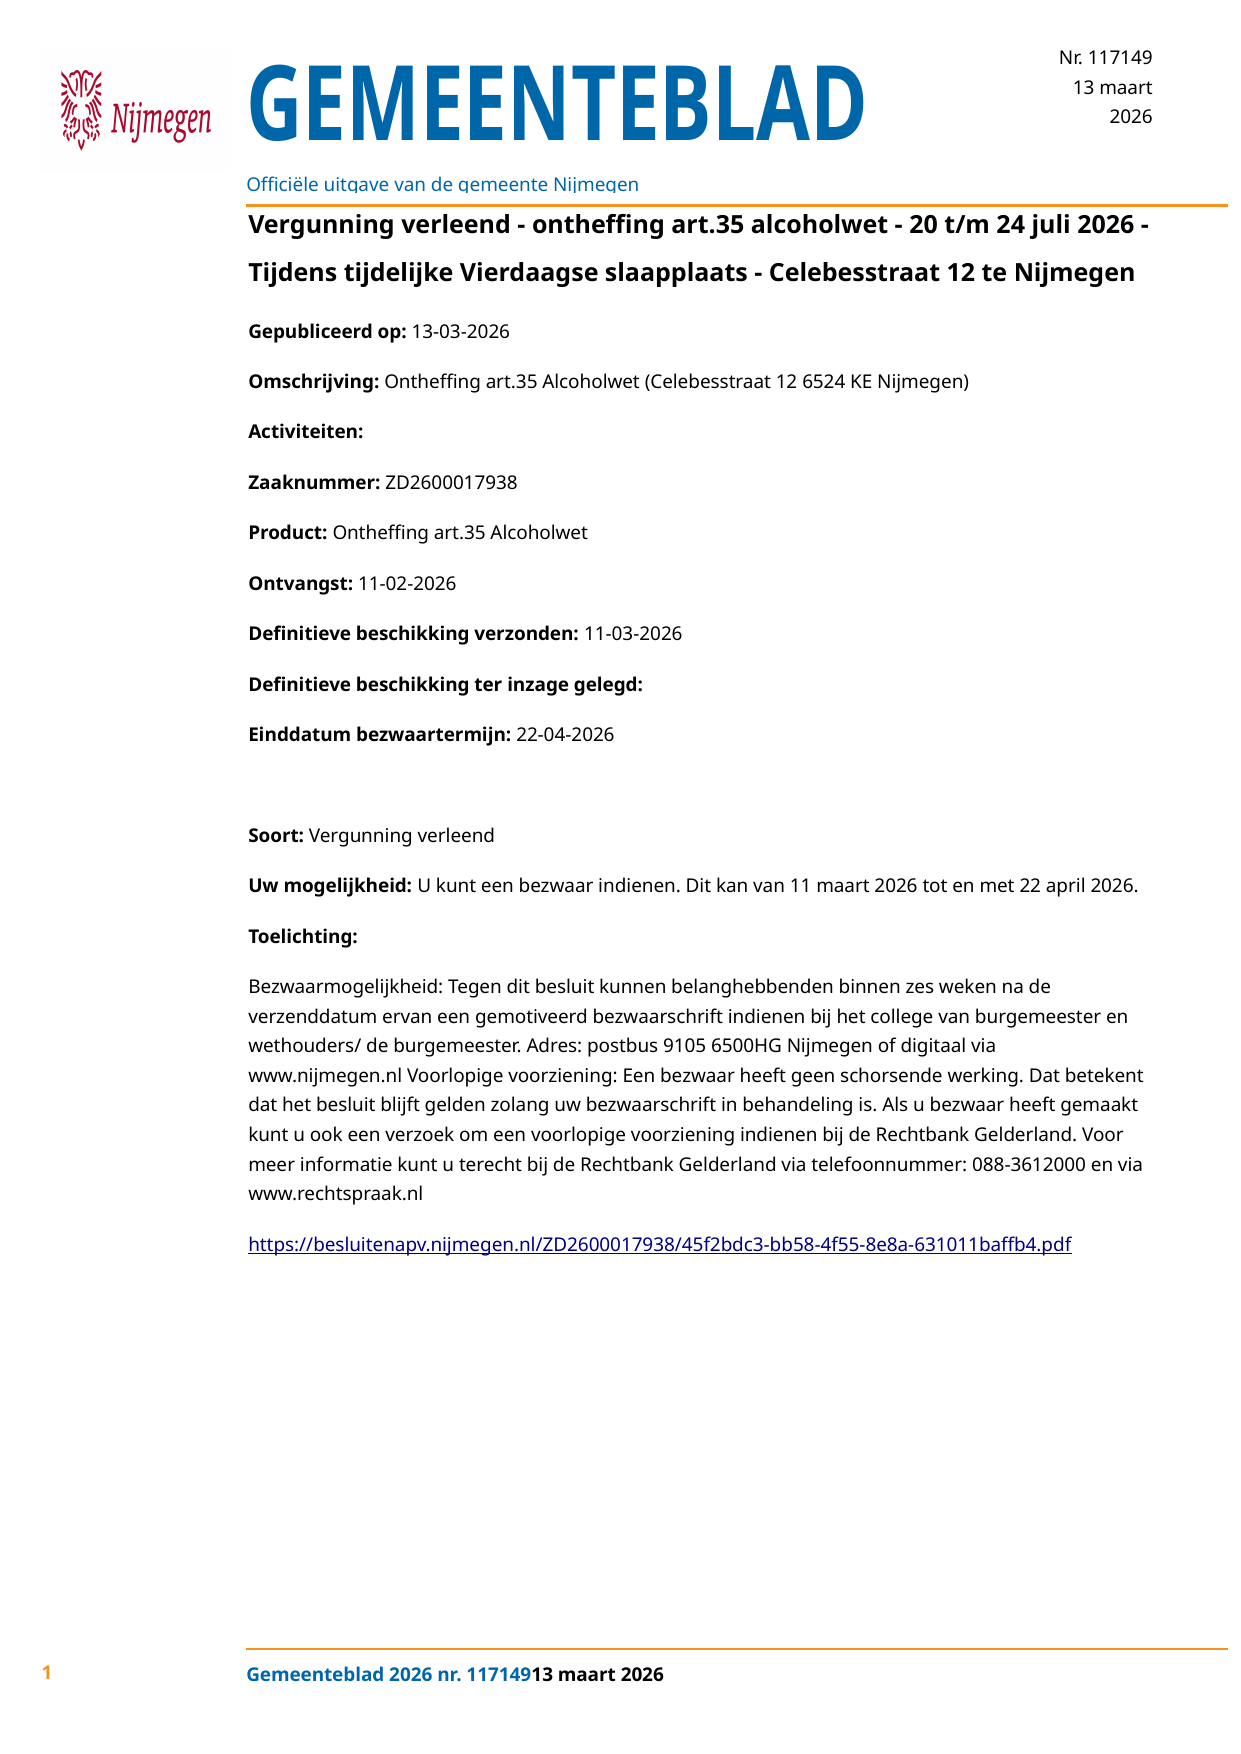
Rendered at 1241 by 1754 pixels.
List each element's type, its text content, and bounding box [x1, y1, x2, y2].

text Definitieve beschikking ter inzage gelegd: [248, 671, 1152, 697]
text Vergunning verleend - ontheffing art.35 alcoholwet - 20 t/m 24 juli 2026 - Tijdens tijdelijke Vierdaagse slaapplaats - Celebesstraat 12 te Nijmegen [248, 207, 1152, 288]
text Zaaknummer: ZD2600017938 [248, 469, 1152, 495]
text Product: Ontheffing art.35 Alcoholwet [248, 519, 1152, 545]
text Einddatum bezwaartermijn: 22-04-2026 [248, 721, 1152, 747]
text Gepubliceerd op: 13-03-2026 [248, 318, 1152, 344]
text Omschrijving: Ontheffing art.35 Alcoholwet (Celebesstraat 12 6524 KE Nijmegen) [248, 368, 1152, 394]
text Activiteiten: [248, 419, 1152, 444]
text https://besluitenapv.nijmegen.nl/ZD2600017938/45f2bdc3-bb58-4f55-8e8a-631011baffb4.pdf [248, 1231, 1152, 1257]
text Definitieve beschikking verzonden: 11-03-2026 [248, 620, 1152, 646]
text Uw mogelijkheid: U kunt een bezwaar indienen. Dit kan van 11 maart 2026 tot en met 22 april 2026. [248, 872, 1152, 898]
picture [41, 47, 231, 172]
text Ontvangst: 11-02-2026 [248, 570, 1152, 596]
text Bezwaarmogelijkheid: Tegen dit besluit kunnen belanghebbenden binnen zes weken na de verzenddatum ervan een gemotiveerd bezwaarschrift indienen bij het college van burgemeester en wethouders/ de burgemeester. Adres: postbus 9105 6500HG Nijmegen of digitaal via www.nijmegen.nl Voorlopige voorziening: Een bezwaar heeft geen schorsende werking. Dat betekent dat het besluit blijft gelden zolang uw bezwaarschrift in behandeling is. Als u bezwaar heeft gemaakt kunt u ook een verzoek om een voorlopige voorziening indienen bij de Rechtbank Gelderland. Voor meer informatie kunt u terecht bij de Rechtbank Gelderland via telefoonnummer: 088-3612000 en via www.rechtspraak.nl [248, 973, 1152, 1206]
text Toelichting: [248, 923, 1152, 949]
text Soort: Vergunning verleend [248, 822, 1152, 848]
